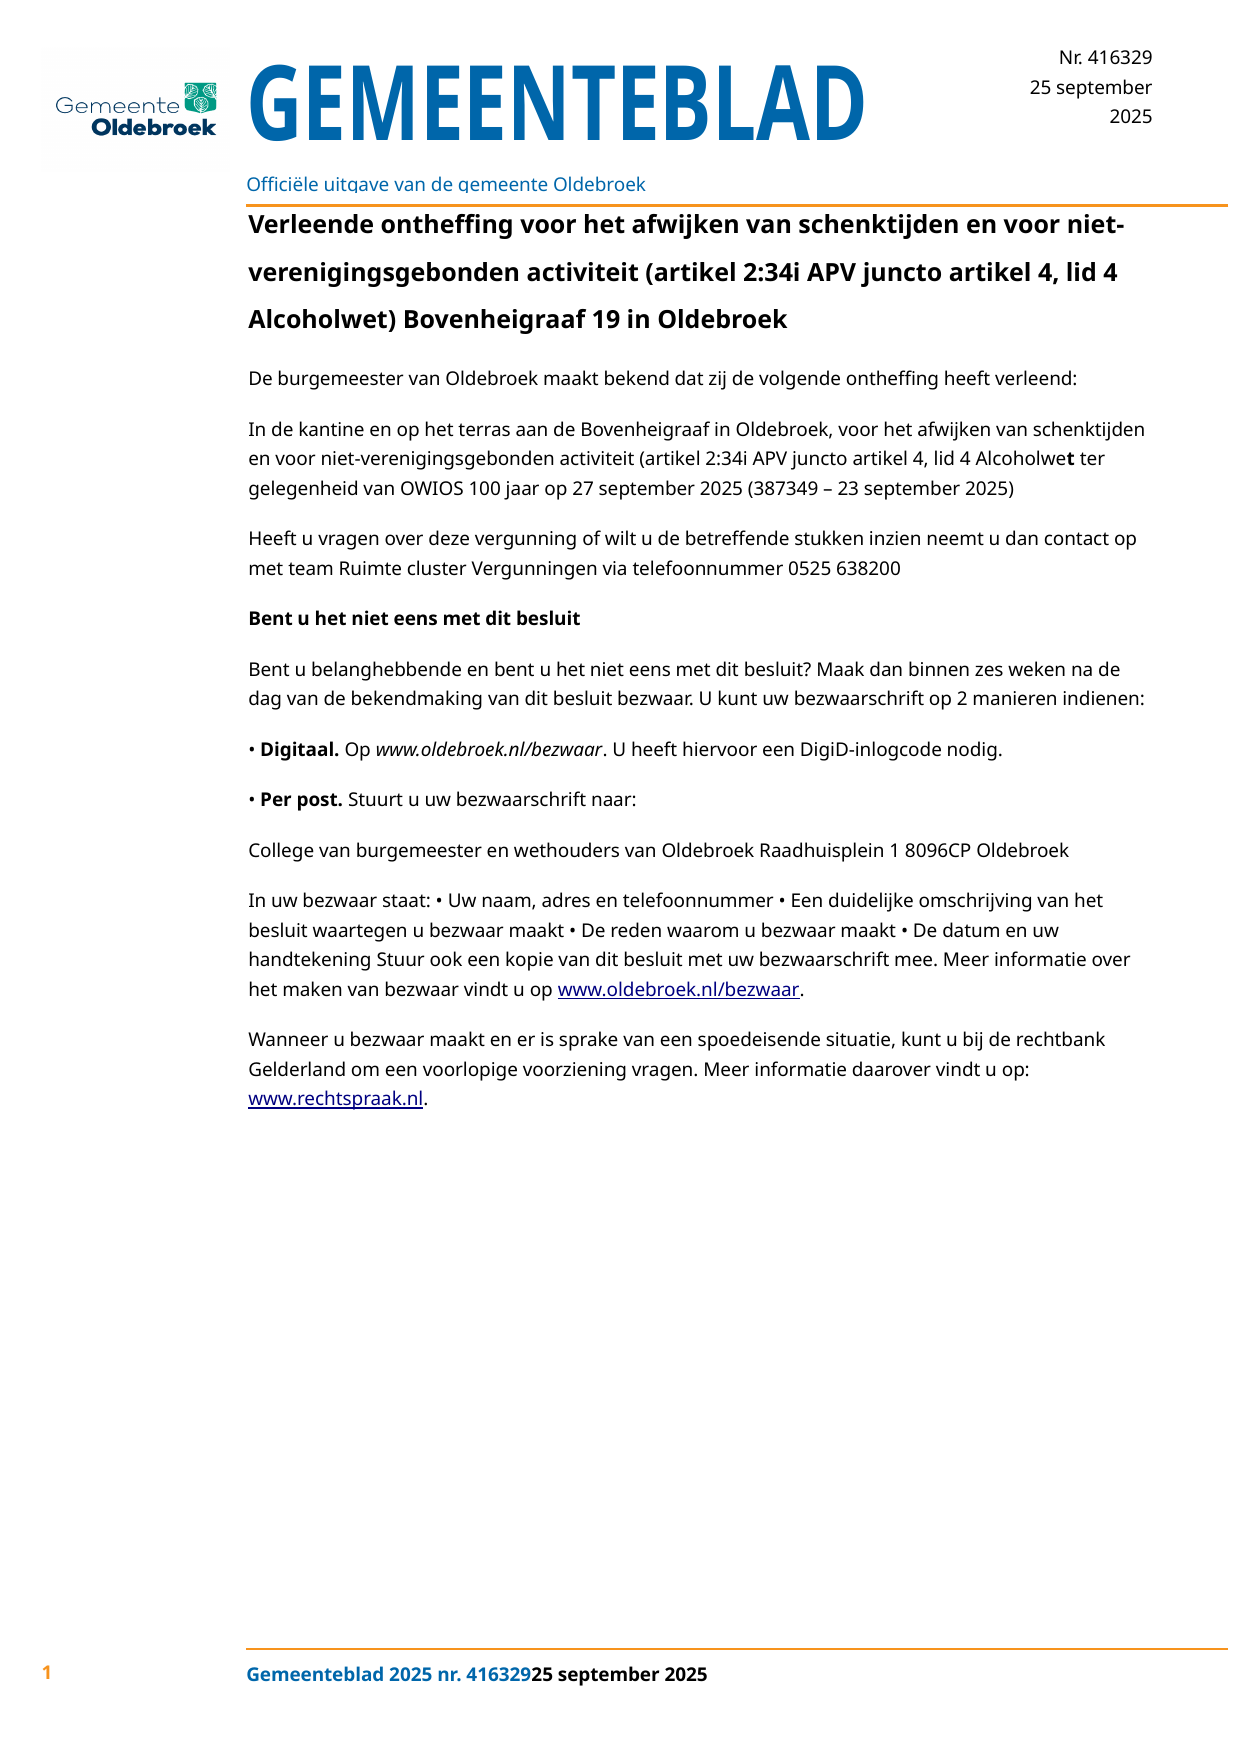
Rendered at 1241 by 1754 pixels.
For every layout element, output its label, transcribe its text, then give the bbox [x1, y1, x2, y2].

text In uw bezwaar staat: • Uw naam, adres en telefoonnummer • Een duidelijke omschrijving van het besluit waartegen u bezwaar maakt • De reden waarom u bezwaar maakt • De datum en uw handtekening Stuur ook een kopie van dit besluit met uw bezwaarschrift mee. Meer informatie over het maken van bezwaar vindt u op www.oldebroek.nl/bezwaar. [248, 887, 1152, 1002]
text • Per post. Stuurt u uw bezwaarschrift naar: [248, 786, 1152, 812]
text Bent u het niet eens met dit besluit [248, 606, 1152, 631]
text • Digitaal. Op www.oldebroek.nl/bezwaar. U heeft hiervoor een DigiD-inlogcode nodig. [248, 736, 1152, 762]
text De burgemeester van Oldebroek maakt bekend dat zij de volgende ontheffing heeft verleend: [248, 366, 1152, 391]
text Heeft u vragen over deze vergunning of wilt u de betreffende stukken inzien neemt u dan contact op met team Ruimte cluster Vergunningen via telefoonnummer 0525 638200 [248, 526, 1152, 581]
text In de kantine en op het terras aan de Bovenheigraaf in Oldebroek, voor het afwijken van schenktijden en voor niet-verenigingsgebonden activiteit (artikel 2:34i APV juncto artikel 4, lid 4 Alcoholwet ter gelegenheid van OWIOS 100 jaar op 27 september 2025 (387349 – 23 september 2025) [248, 416, 1152, 501]
text Verleende ontheffing voor het afwijken van schenktijden en voor niet-verenigingsgebonden activiteit (artikel 2:34i APV juncto artikel 4, lid 4 Alcoholwet) Bovenheigraaf 19 in Oldebroek [248, 207, 1152, 336]
text Wanneer u bezwaar maakt en er is sprake van een spoedeisende situatie, kunt u bij de rechtbank Gelderland om een voorlopige voorziening vragen. Meer informatie daarover vindt u op: www.rechtspraak.nl. [248, 1026, 1152, 1111]
picture [41, 47, 231, 172]
text Bent u belanghebbende en bent u het niet eens met dit besluit? Maak dan binnen zes weken na de dag van de bekendmaking van dit besluit bezwaar. U kunt uw bezwaarschrift op 2 manieren indienen: [248, 656, 1152, 711]
text College van burgemeester en wethouders van Oldebroek Raadhuisplein 1 8096CP Oldebroek [248, 837, 1152, 862]
